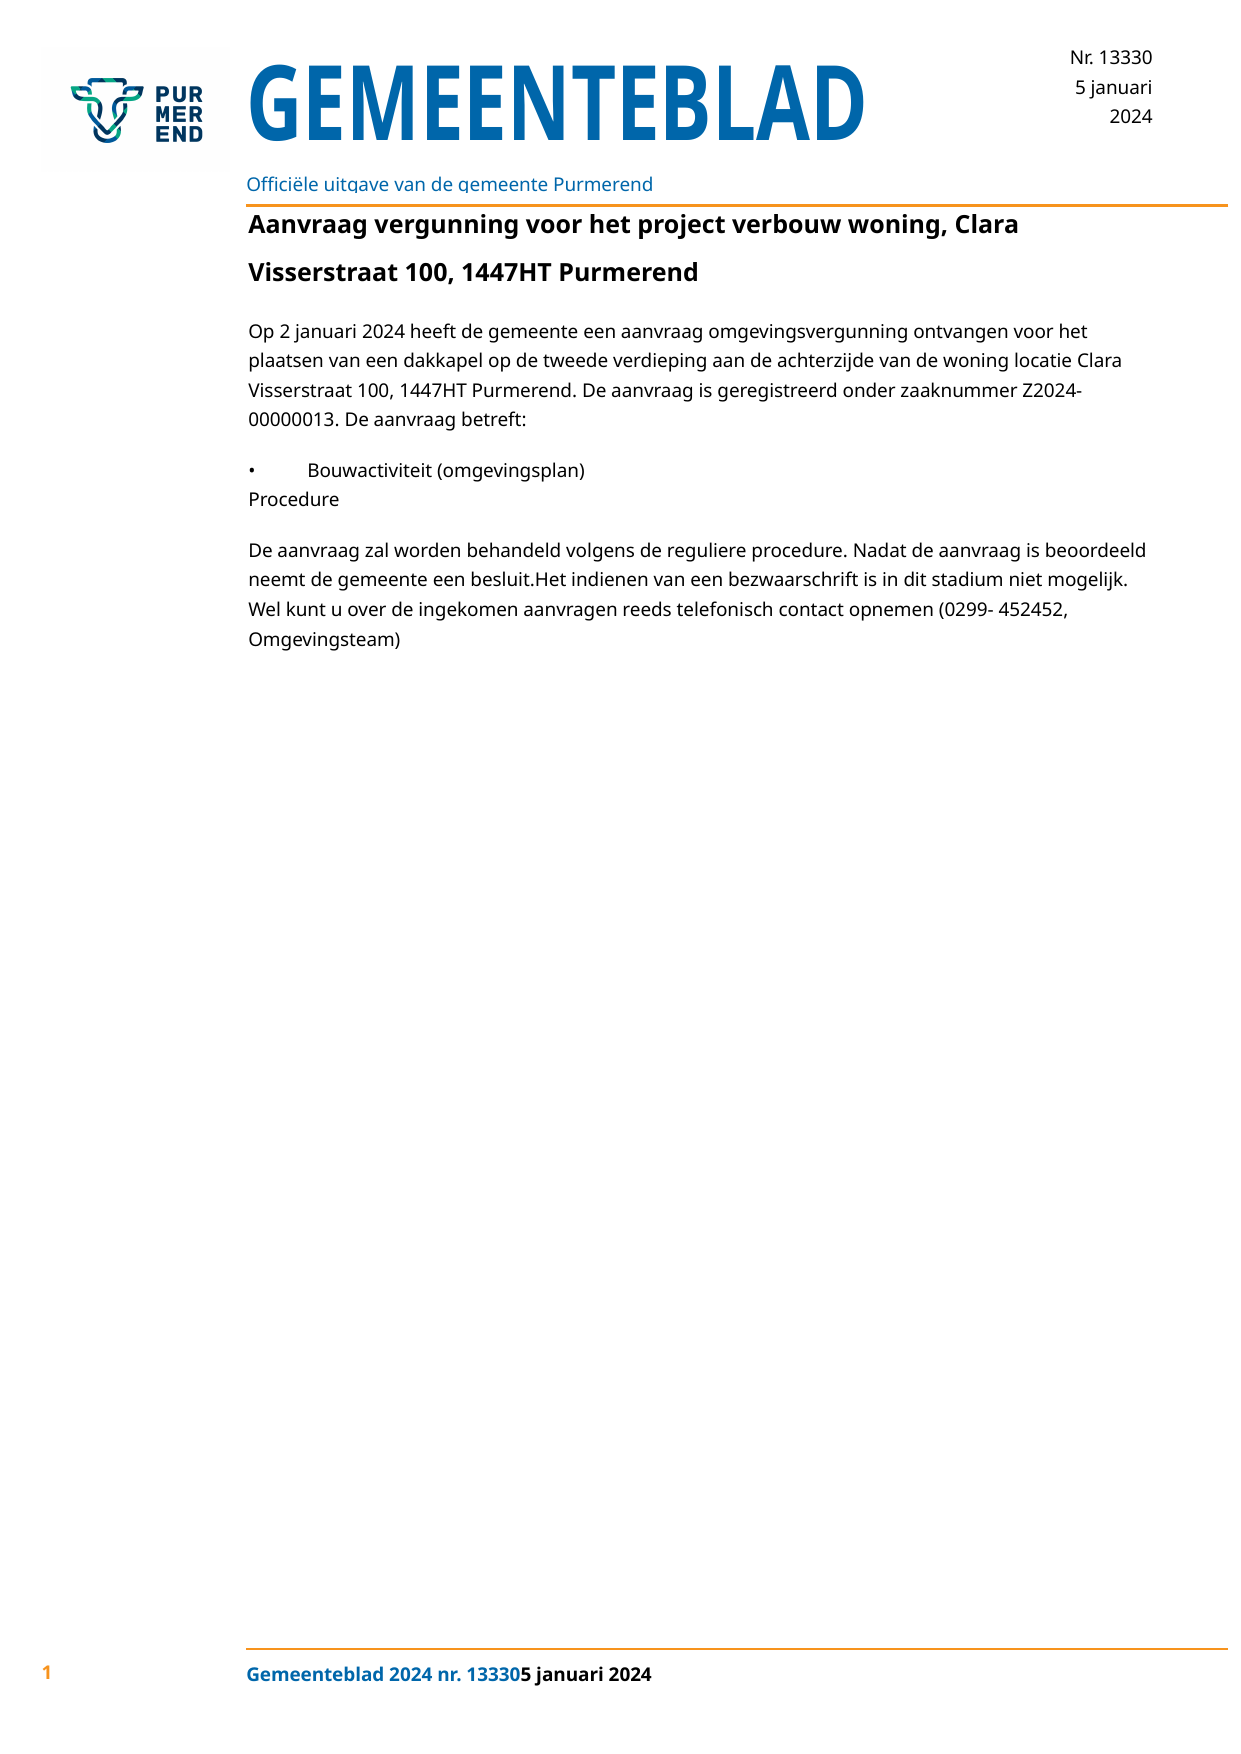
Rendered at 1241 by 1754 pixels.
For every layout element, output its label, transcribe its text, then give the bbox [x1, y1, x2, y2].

text Op 2 januari 2024 heeft de gemeente een aanvraag omgevingsvergunning ontvangen voor het plaatsen van een dakkapel op de tweede verdieping aan de achterzijde van de woning locatie Clara Visserstraat 100, 1447HT Purmerend. De aanvraag is geregistreerd onder zaaknummer Z2024-00000013. De aanvraag betreft: [248, 318, 1152, 432]
text Aanvraag vergunning voor het project verbouw woning, Clara Visserstraat 100, 1447HT Purmerend [248, 207, 1152, 288]
text Procedure [248, 487, 1152, 512]
list Bouwactiviteit (omgevingsplan) [248, 457, 1152, 483]
picture [41, 47, 231, 172]
text De aanvraag zal worden behandeld volgens de reguliere procedure. Nadat de aanvraag is beoordeeld neemt de gemeente een besluit.Het indienen van een bezwaarschrift is in dit stadium niet mogelijk. Wel kunt u over de ingekomen aanvragen reeds telefonisch contact opnemen (0299- 452452, Omgevingsteam) [248, 537, 1152, 652]
